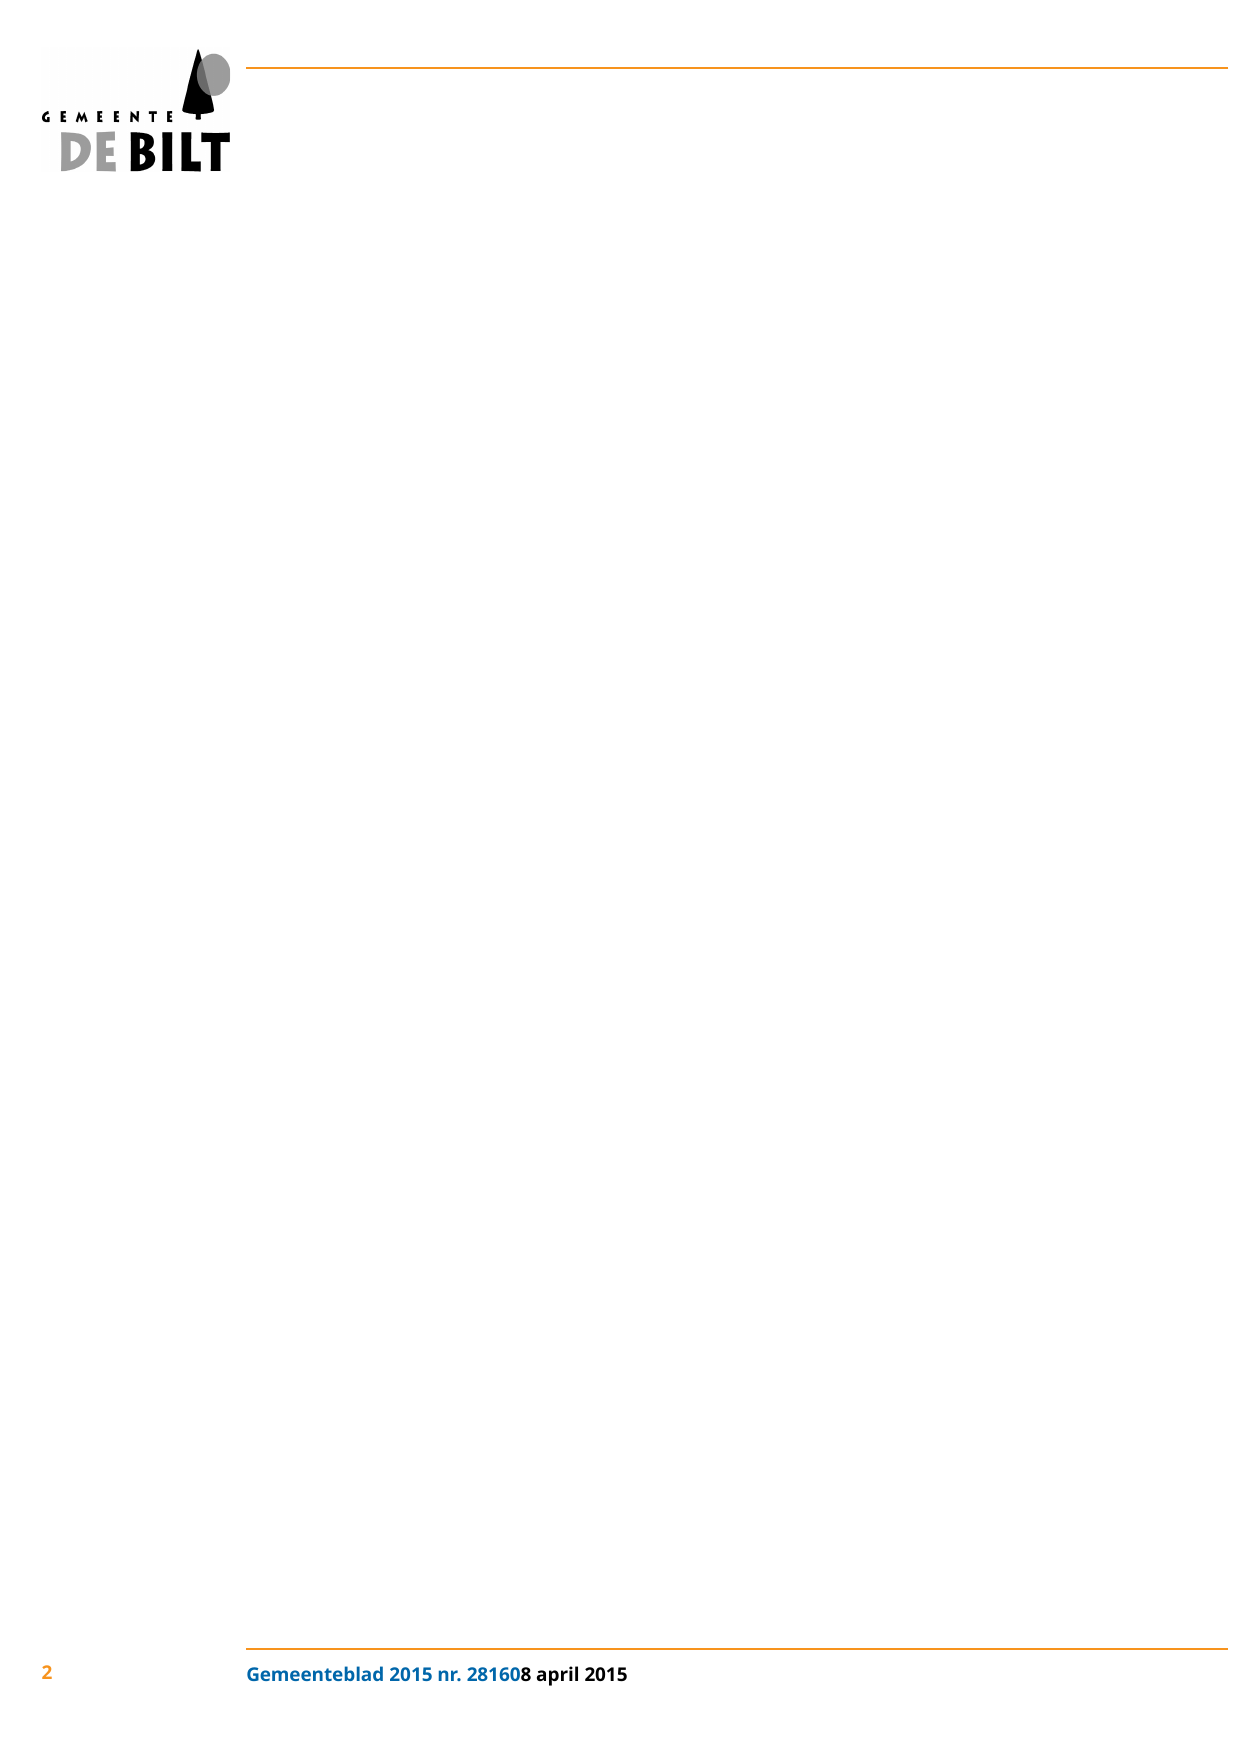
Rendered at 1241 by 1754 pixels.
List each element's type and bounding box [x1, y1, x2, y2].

picture [41, 47, 231, 172]
